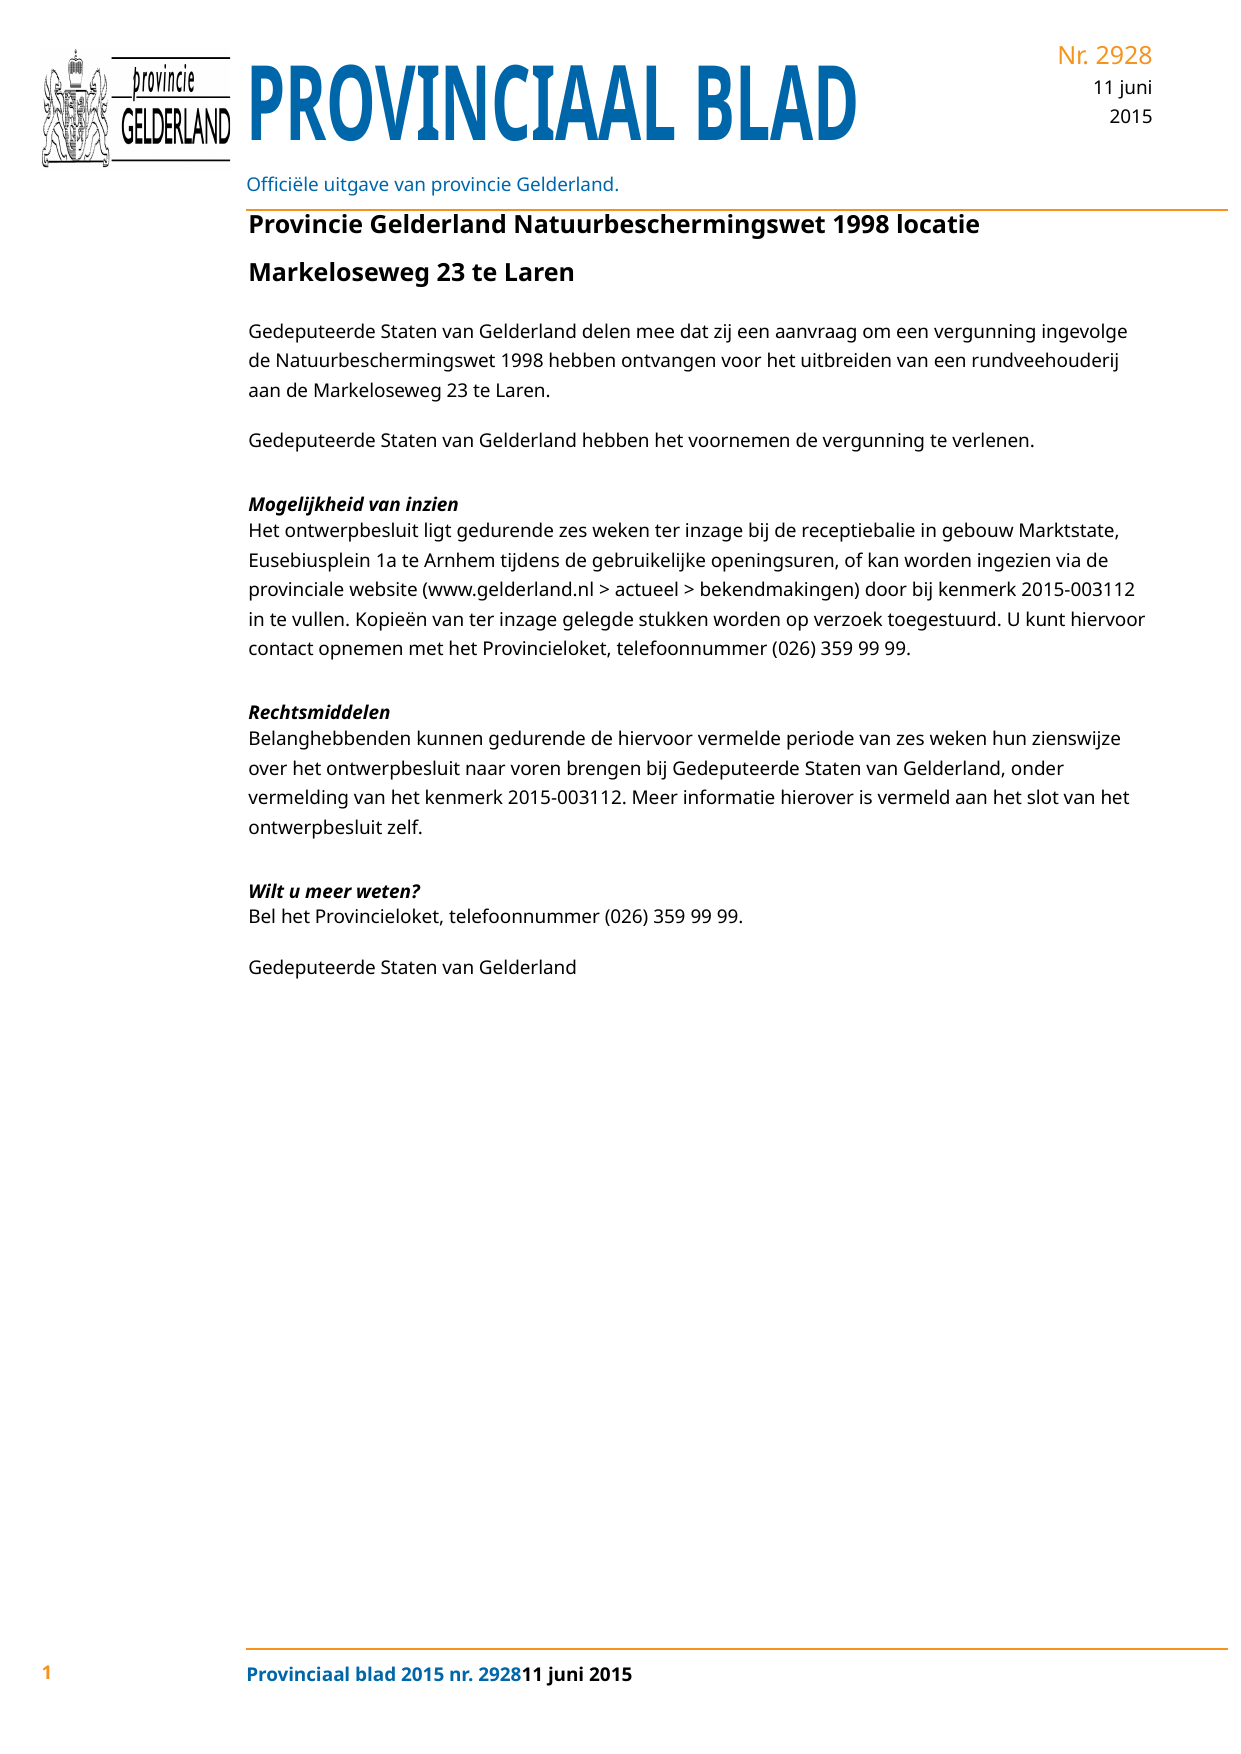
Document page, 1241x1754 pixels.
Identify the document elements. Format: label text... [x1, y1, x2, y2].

text Wilt u meer weten? [248, 878, 1152, 904]
text Gedeputeerde Staten van Gelderland delen mee dat zij een aanvraag om een vergunning ingevolge de Natuurbeschermingswet 1998 hebben ontvangen voor het uitbreiden van een rundveehouderij aan de Markeloseweg 23 te Laren. [248, 318, 1152, 403]
picture [41, 47, 231, 172]
text Mogelijkheid van inzien [248, 491, 1152, 517]
text Het ontwerpbesluit ligt gedurende zes weken ter inzage bij de receptiebalie in gebouw Marktstate, Eusebiusplein 1a te Arnhem tijdens de gebruikelijke openingsuren, of kan worden ingezien via de provinciale website (www.gelderland.nl > actueel > bekendmakingen) door bij kenmerk 2015-003112 in te vullen. Kopieën van ter inzage gelegde stukken worden op verzoek toegestuurd. U kunt hiervoor contact opnemen met het Provincieloket, telefoonnummer (026) 359 99 99. [248, 517, 1152, 661]
text Provincie Gelderland Natuurbeschermingswet 1998 locatie Markeloseweg 23 te Laren [248, 211, 1152, 288]
text Belanghebbenden kunnen gedurende de hiervoor vermelde periode van zes weken hun zienswijze over het ontwerpbesluit naar voren brengen bij Gedeputeerde Staten van Gelderland, onder vermelding van het kenmerk 2015-003112. Meer informatie hierover is vermeld aan het slot van het ontwerpbesluit zelf. [248, 725, 1152, 840]
text Bel het Provincieloket, telefoonnummer (026) 359 99 99. [248, 904, 1152, 929]
text Rechtsmiddelen [248, 699, 1152, 725]
text Gedeputeerde Staten van Gelderland hebben het voornemen de vergunning te verlenen. [248, 427, 1152, 453]
text Gedeputeerde Staten van Gelderland [248, 954, 1152, 980]
